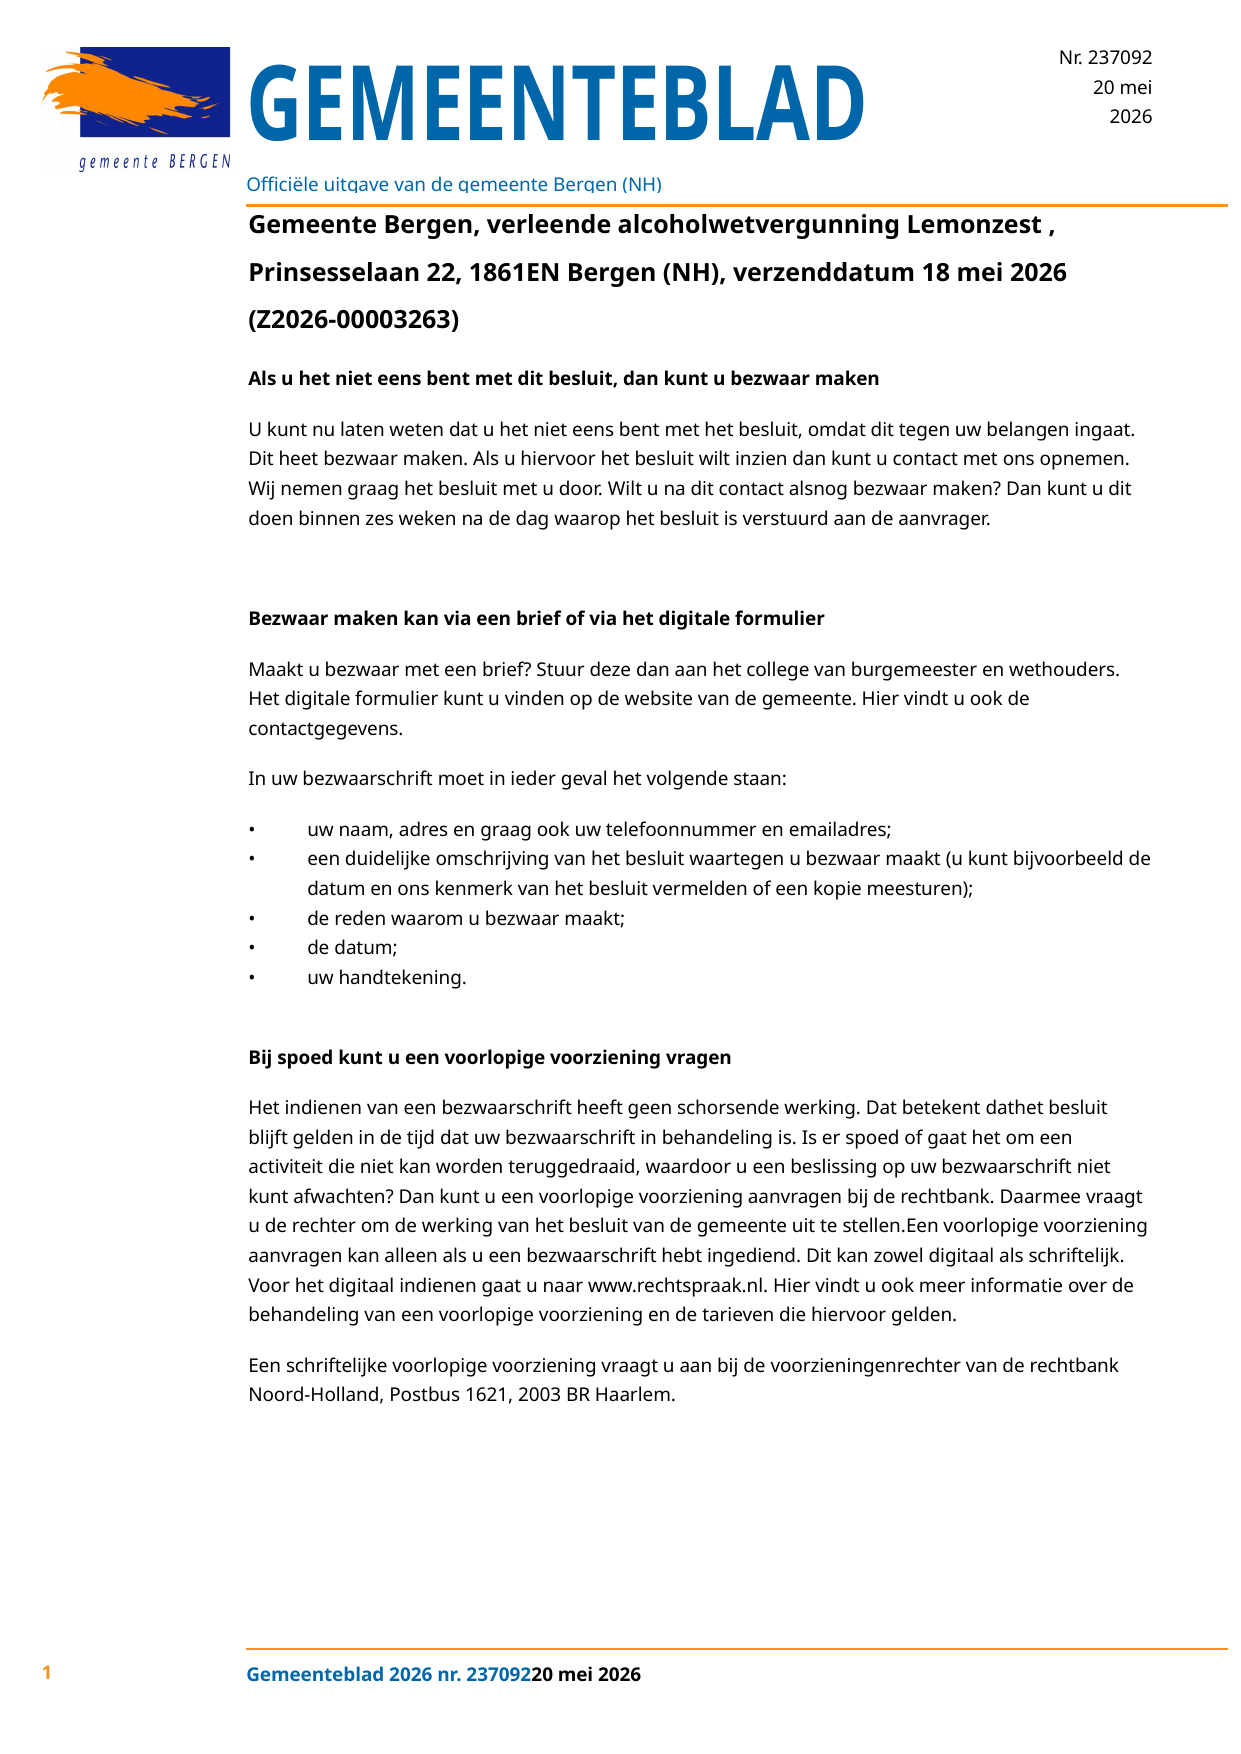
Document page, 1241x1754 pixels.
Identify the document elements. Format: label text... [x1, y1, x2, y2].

text Als u het niet eens bent met dit besluit, dan kunt u bezwaar maken [248, 366, 1152, 391]
text Het indienen van een bezwaarschrift heeft geen schorsende werking. Dat betekent dathet besluit blijft gelden in de tijd dat uw bezwaarschrift in behandeling is. Is er spoed of gaat het om een activiteit die niet kan worden teruggedraaid, waardoor u een beslissing op uw bezwaarschrift niet kunt afwachten? Dan kunt u een voorlopige voorziening aanvragen bij de rechtbank. Daarmee vraagt u de rechter om de werking van het besluit van de gemeente uit te stellen.Een voorlopige voorziening aanvragen kan alleen als u een bezwaarschrift hebt ingediend. Dit kan zowel digitaal als schriftelijk. Voor het digitaal indienen gaat u naar www.rechtspraak.nl. Hier vindt u ook meer informatie over de behandeling van een voorlopige voorziening en de tarieven die hiervoor gelden. [248, 1094, 1152, 1327]
text Bezwaar maken kan via een brief of via het digitale formulier [248, 606, 1152, 631]
text Bij spoed kunt u een voorlopige voorziening vragen [248, 1044, 1152, 1069]
picture [41, 47, 231, 172]
text Maakt u bezwaar met een brief? Stuur deze dan aan het college van burgemeester en wethouders. Het digitale formulier kunt u vinden op de website van de gemeente. Hier vindt u ook de contactgegevens. [248, 656, 1152, 741]
text U kunt nu laten weten dat u het niet eens bent met het besluit, omdat dit tegen uw belangen ingaat. Dit heet bezwaar maken. Als u hiervoor het besluit wilt inzien dan kunt u contact met ons opnemen. Wij nemen graag het besluit met u door. Wilt u na dit contact alsnog bezwaar maken? Dan kunt u dit doen binnen zes weken na de dag waarop het besluit is verstuurd aan de aanvrager. [248, 416, 1152, 530]
text In uw bezwaarschrift moet in ieder geval het volgende staan: [248, 766, 1152, 791]
text Een schriftelijke voorlopige voorziening vraagt u aan bij de voorzieningenrechter van de rechtbank Noord-Holland, Postbus 1621, 2003 BR Haarlem. [248, 1352, 1152, 1407]
list de datum; [248, 934, 1152, 960]
list een duidelijke omschrijving van het besluit waartegen u bezwaar maakt (u kunt bijvoorbeeld de datum en ons kenmerk van het besluit vermelden of een kopie meesturen); [248, 846, 1152, 901]
list uw handtekening. [248, 964, 1152, 989]
text Gemeente Bergen, verleende alcoholwetvergunning Lemonzest , Prinsesselaan 22, 1861EN Bergen (NH), verzenddatum 18 mei 2026 (Z2026-00003263) [248, 207, 1152, 336]
list uw naam, adres en graag ook uw telefoonnummer en emailadres; [248, 816, 1152, 842]
list de reden waarom u bezwaar maakt; [248, 905, 1152, 930]
